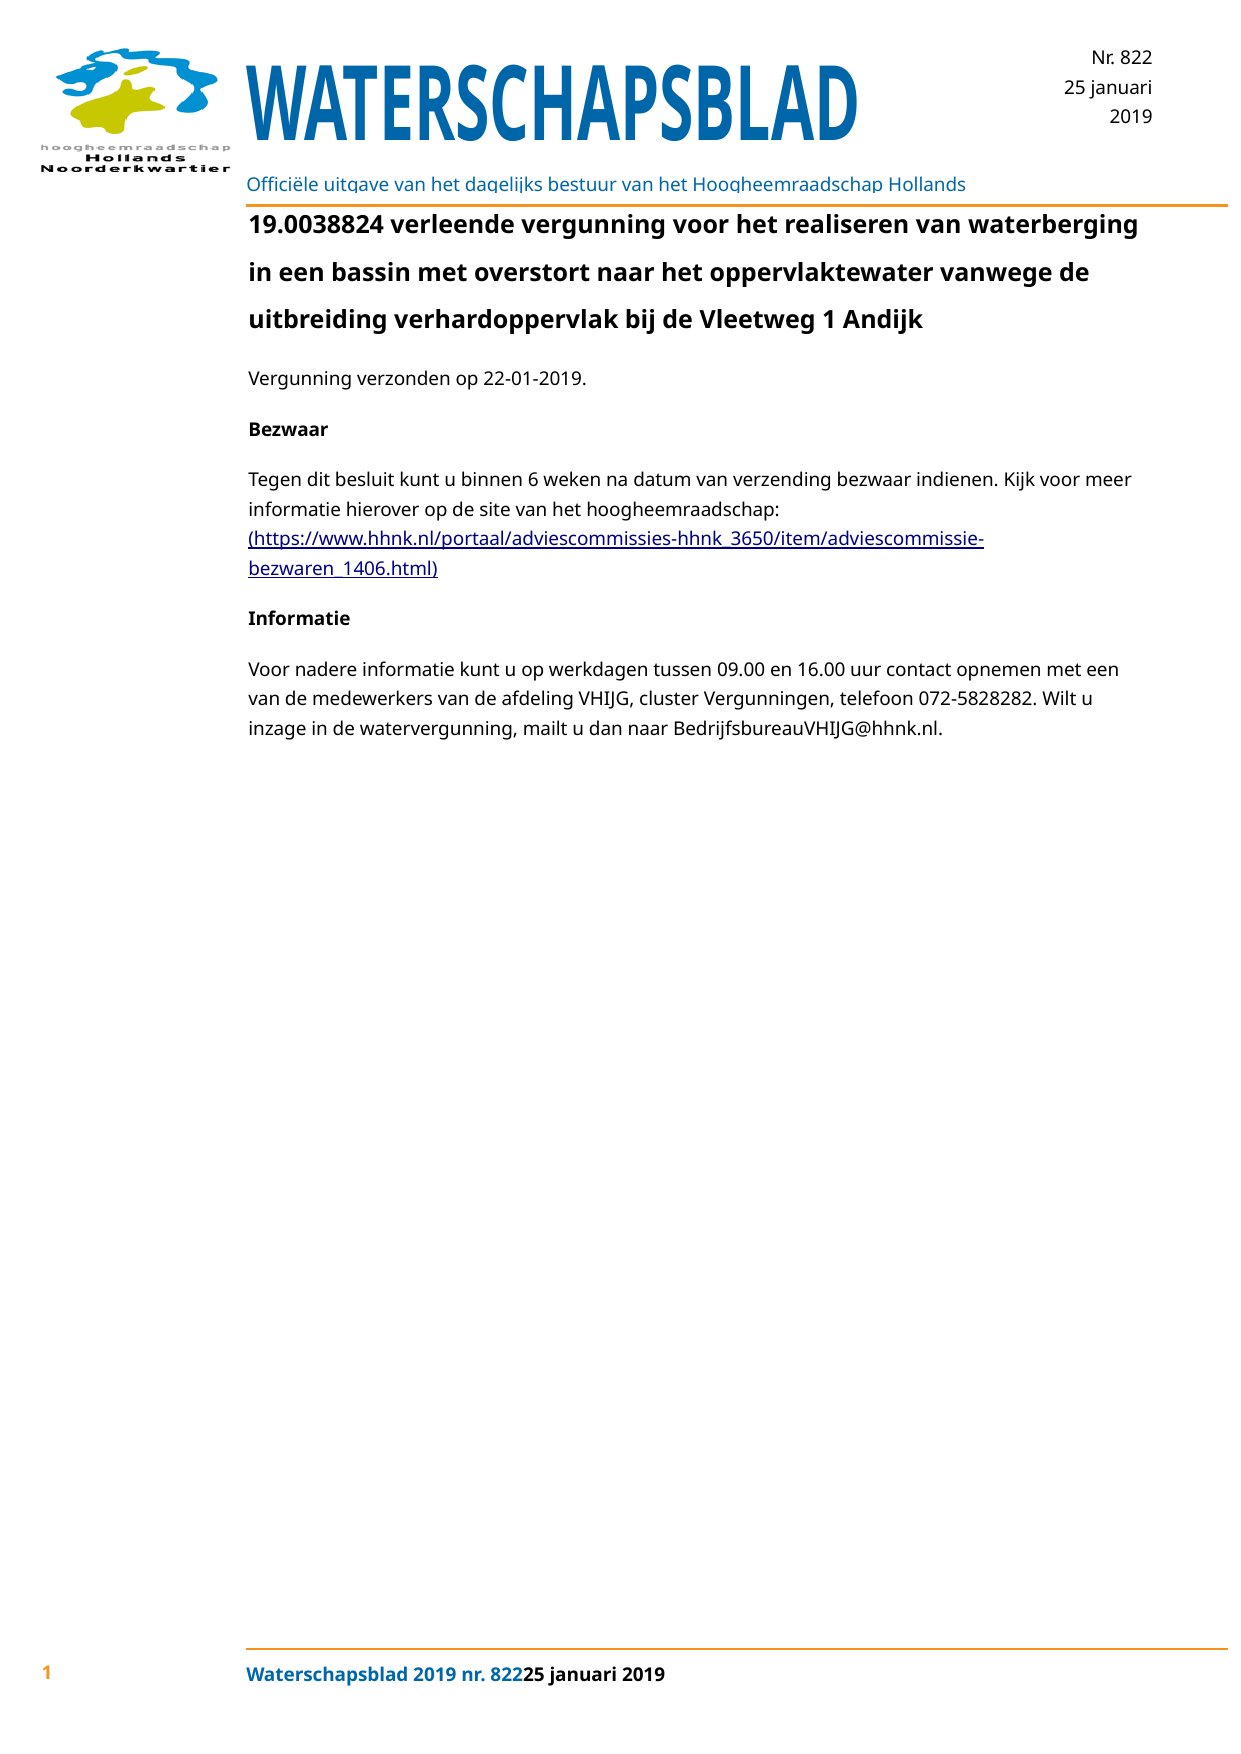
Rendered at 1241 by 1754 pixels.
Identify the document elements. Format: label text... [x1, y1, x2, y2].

picture [41, 47, 231, 172]
text Tegen dit besluit kunt u binnen 6 weken na datum van verzending bezwaar indienen. Kijk voor meer informatie hierover op de site van het hoogheemraadschap: (https://www.hhnk.nl/portaal/adviescommissies-hhnk_3650/item/adviescommissie-bezwaren_1406.html) [248, 466, 1152, 581]
text Vergunning verzonden op 22-01-2019. [248, 366, 1152, 391]
text Bezwaar [248, 416, 1152, 442]
text Voor nadere informatie kunt u op werkdagen tussen 09.00 en 16.00 uur contact opnemen met een van de medewerkers van de afdeling VHIJG, cluster Vergunningen, telefoon 072-5828282. Wilt u inzage in de watervergunning, mailt u dan naar BedrijfsbureauVHIJG@hhnk.nl. [248, 656, 1152, 741]
text Informatie [248, 606, 1152, 631]
text 19.0038824 verleende vergunning voor het realiseren van waterberging in een bassin met overstort naar het oppervlaktewater vanwege de uitbreiding verhardoppervlak bij de Vleetweg 1 Andijk [248, 207, 1152, 336]
